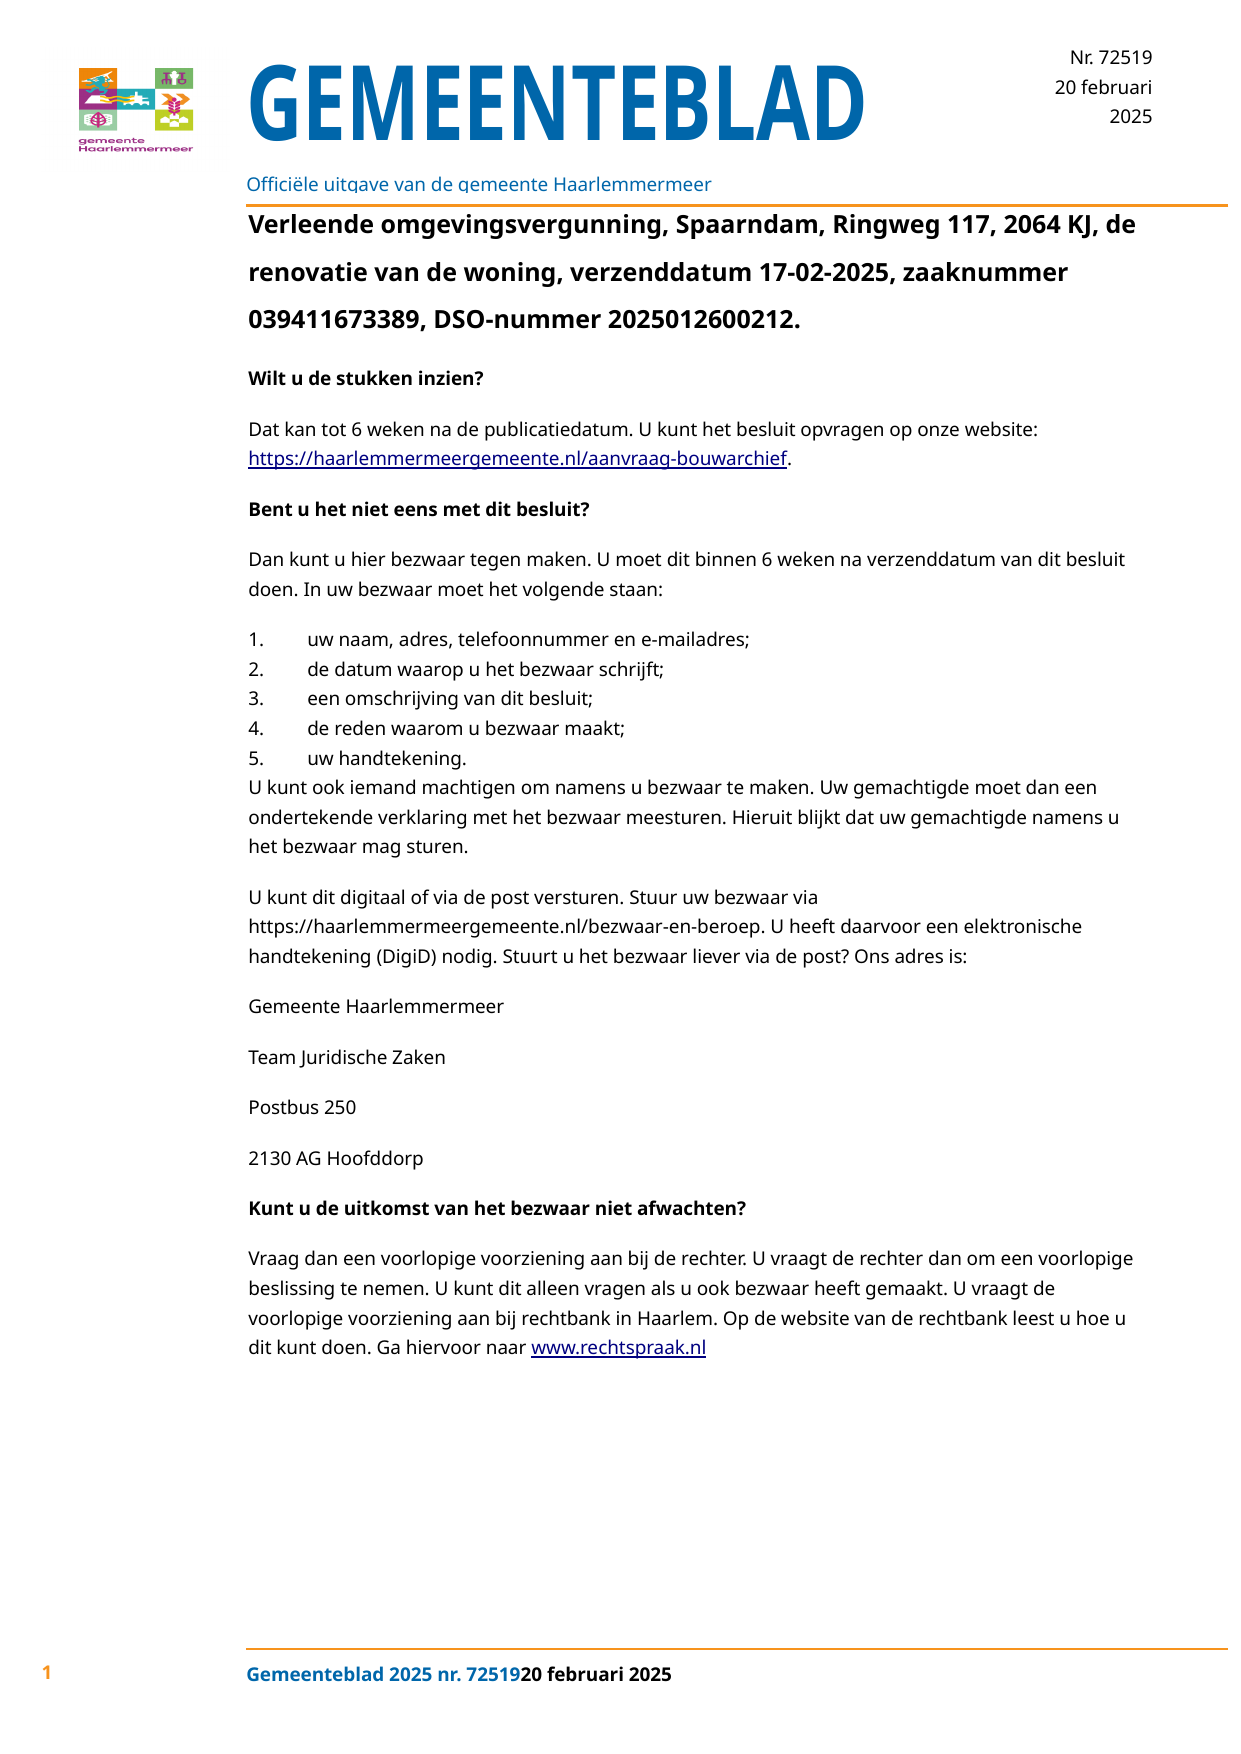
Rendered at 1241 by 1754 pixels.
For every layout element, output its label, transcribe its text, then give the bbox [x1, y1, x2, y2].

list een omschrijving van dit besluit; [248, 686, 1152, 711]
picture [41, 47, 231, 172]
text U kunt dit digitaal of via de post versturen. Stuur uw bezwaar via https://haarlemmermeergemeente.nl/bezwaar-en-beroep. U heeft daarvoor een elektronische handtekening (DigiD) nodig. Stuurt u het bezwaar liever via de post? Ons adres is: [248, 884, 1152, 969]
text Kunt u de uitkomst van het bezwaar niet afwachten? [248, 1195, 1152, 1221]
list de reden waarom u bezwaar maakt; [248, 715, 1152, 741]
text Dat kan tot 6 weken na de publicatiedatum. U kunt het besluit opvragen op onze website: https://haarlemmermeergemeente.nl/aanvraag-bouwarchief. [248, 416, 1152, 471]
text Bent u het niet eens met dit besluit? [248, 496, 1152, 522]
text Postbus 250 [248, 1094, 1152, 1120]
text Team Juridische Zaken [248, 1044, 1152, 1069]
list de datum waarop u het bezwaar schrijft; [248, 656, 1152, 682]
text Vraag dan een voorlopige voorziening aan bij de rechter. U vraagt de rechter dan om een voorlopige beslissing te nemen. U kunt dit alleen vragen als u ook bezwaar heeft gemaakt. U vraagt de voorlopige voorziening aan bij rechtbank in Haarlem. Op de website van de rechtbank leest u hoe u dit kunt doen. Ga hiervoor naar www.rechtspraak.nl [248, 1246, 1152, 1360]
text Wilt u de stukken inzien? [248, 366, 1152, 391]
text Gemeente Haarlemmermeer [248, 993, 1152, 1019]
text Dan kunt u hier bezwaar tegen maken. U moet dit binnen 6 weken na verzenddatum van dit besluit doen. In uw bezwaar moet het volgende staan: [248, 546, 1152, 602]
list uw naam, adres, telefoonnummer en e-mailadres; [248, 626, 1152, 652]
text 2130 AG Hoofddorp [248, 1145, 1152, 1170]
text Verleende omgevingsvergunning, Spaarndam, Ringweg 117, 2064 KJ, de renovatie van de woning, verzenddatum 17-02-2025, zaaknummer 039411673389, DSO-nummer 2025012600212. [248, 207, 1152, 336]
text U kunt ook iemand machtigen om namens u bezwaar te maken. Uw gemachtigde moet dan een ondertekende verklaring met het bezwaar meesturen. Hieruit blijkt dat uw gemachtigde namens u het bezwaar mag sturen. [248, 774, 1152, 859]
list uw handtekening. [248, 745, 1152, 770]
